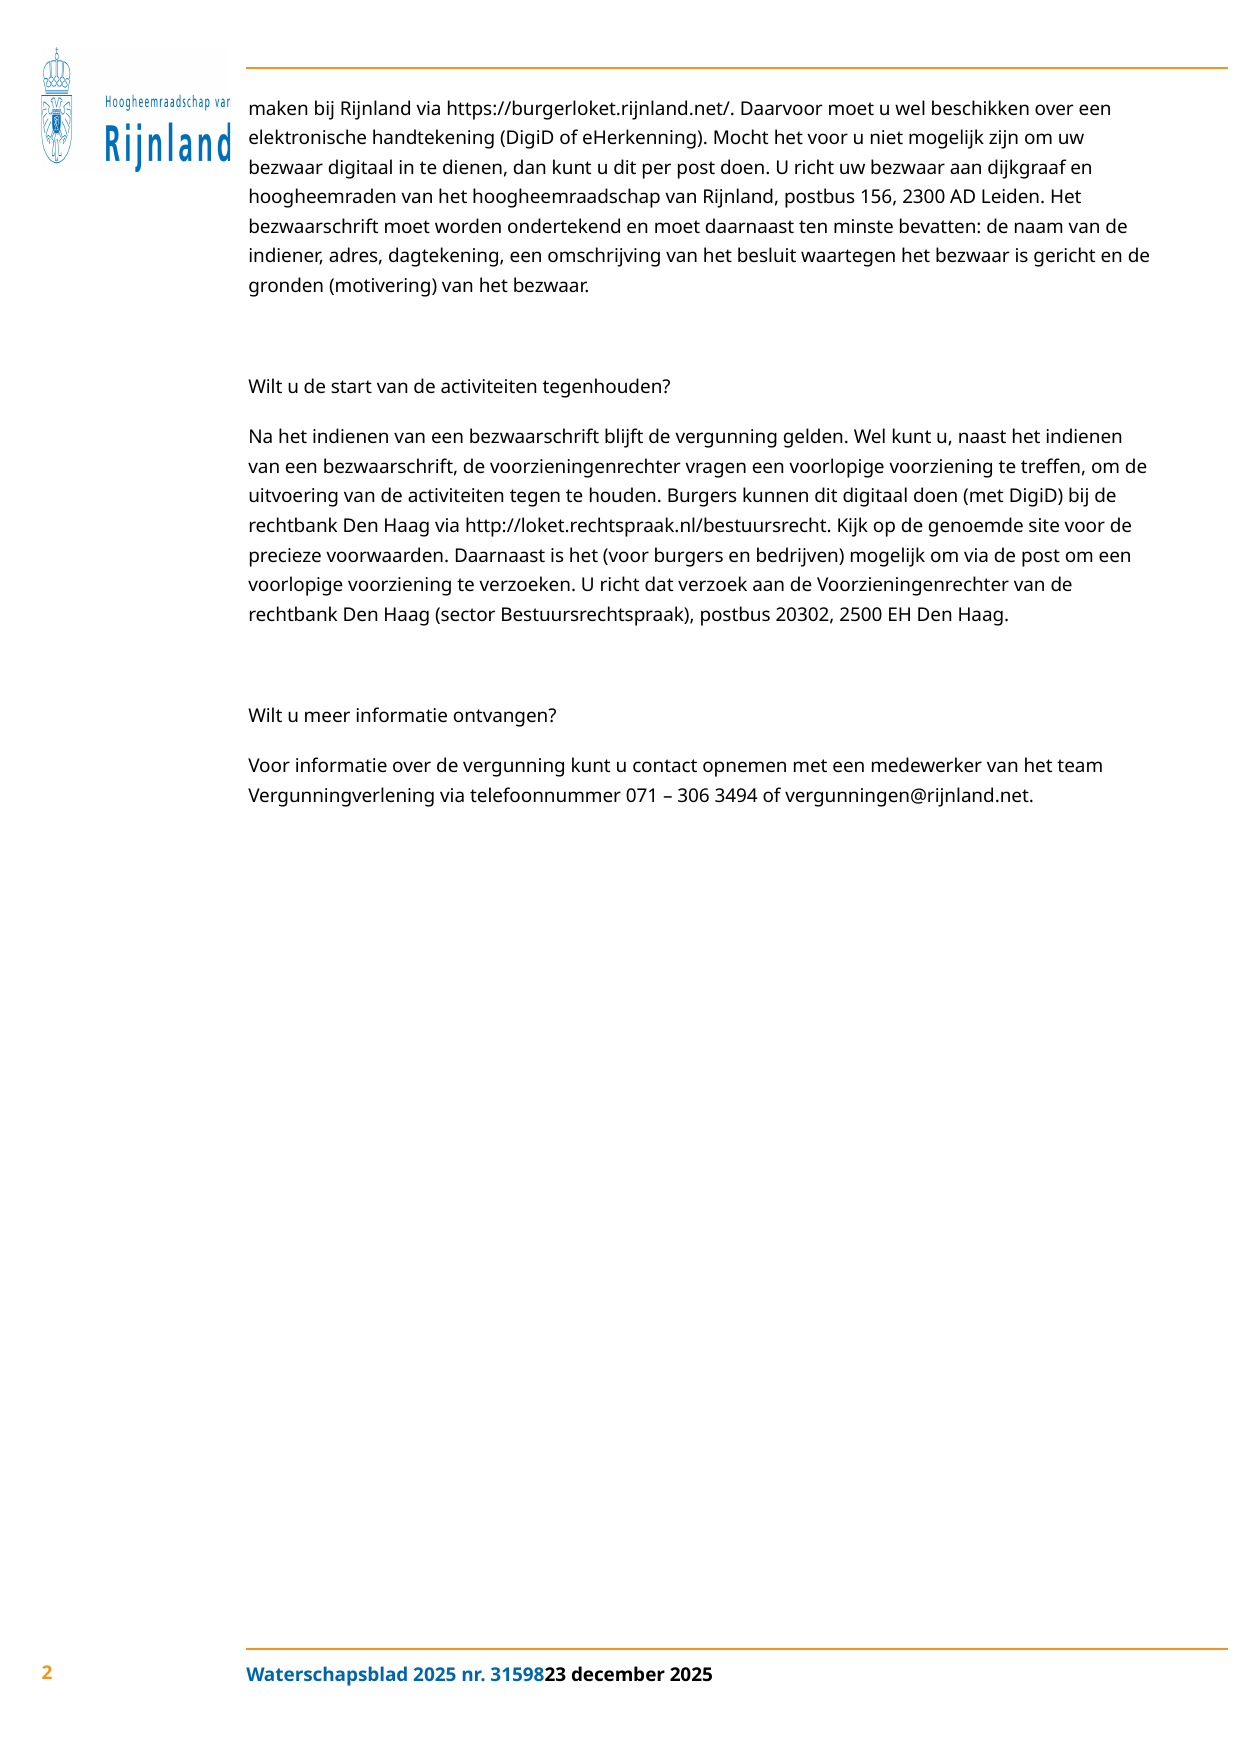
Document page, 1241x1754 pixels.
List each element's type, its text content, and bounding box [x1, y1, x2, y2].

text maken bij Rijnland via https://burgerloket.rijnland.net/. Daarvoor moet u wel beschikken over een elektronische handtekening (DigiD of eHerkenning). Mocht het voor u niet mogelijk zijn om uw bezwaar digitaal in te dienen, dan kunt u dit per post doen. U richt uw bezwaar aan dijkgraaf en hoogheemraden van het hoogheemraadschap van Rijnland, postbus 156, 2300 AD Leiden. Het bezwaarschrift moet worden ondertekend en moet daarnaast ten minste bevatten: de naam van de indiener, adres, dagtekening, een omschrijving van het besluit waartegen het bezwaar is gericht en de gronden (motivering) van het bezwaar. [248, 95, 1152, 298]
picture [41, 47, 231, 172]
text Na het indienen van een bezwaarschrift blijft de vergunning gelden. Wel kunt u, naast het indienen van een bezwaarschrift, de voorzieningenrechter vragen een voorlopige voorziening te treffen, om de uitvoering van de activiteiten tegen te houden. Burgers kunnen dit digitaal doen (met DigiD) bij de rechtbank Den Haag via http://loket.rechtspraak.nl/bestuursrecht. Kijk op de genoemde site voor de precieze voorwaarden. Daarnaast is het (voor burgers en bedrijven) mogelijk om via de post om een voorlopige voorziening te verzoeken. U richt dat verzoek aan de Voorzieningenrechter van de rechtbank Den Haag (sector Bestuursrechtspraak), postbus 20302, 2500 EH Den Haag. [248, 423, 1152, 627]
text Voor informatie over de vergunning kunt u contact opnemen met een medewerker van het team Vergunningverlening via telefoonnummer 071 – 306 3494 of vergunningen@rijnland.net. [248, 752, 1152, 808]
text Wilt u meer informatie ontvangen? [248, 702, 1152, 728]
text Wilt u de start van de activiteiten tegenhouden? [248, 373, 1152, 399]
